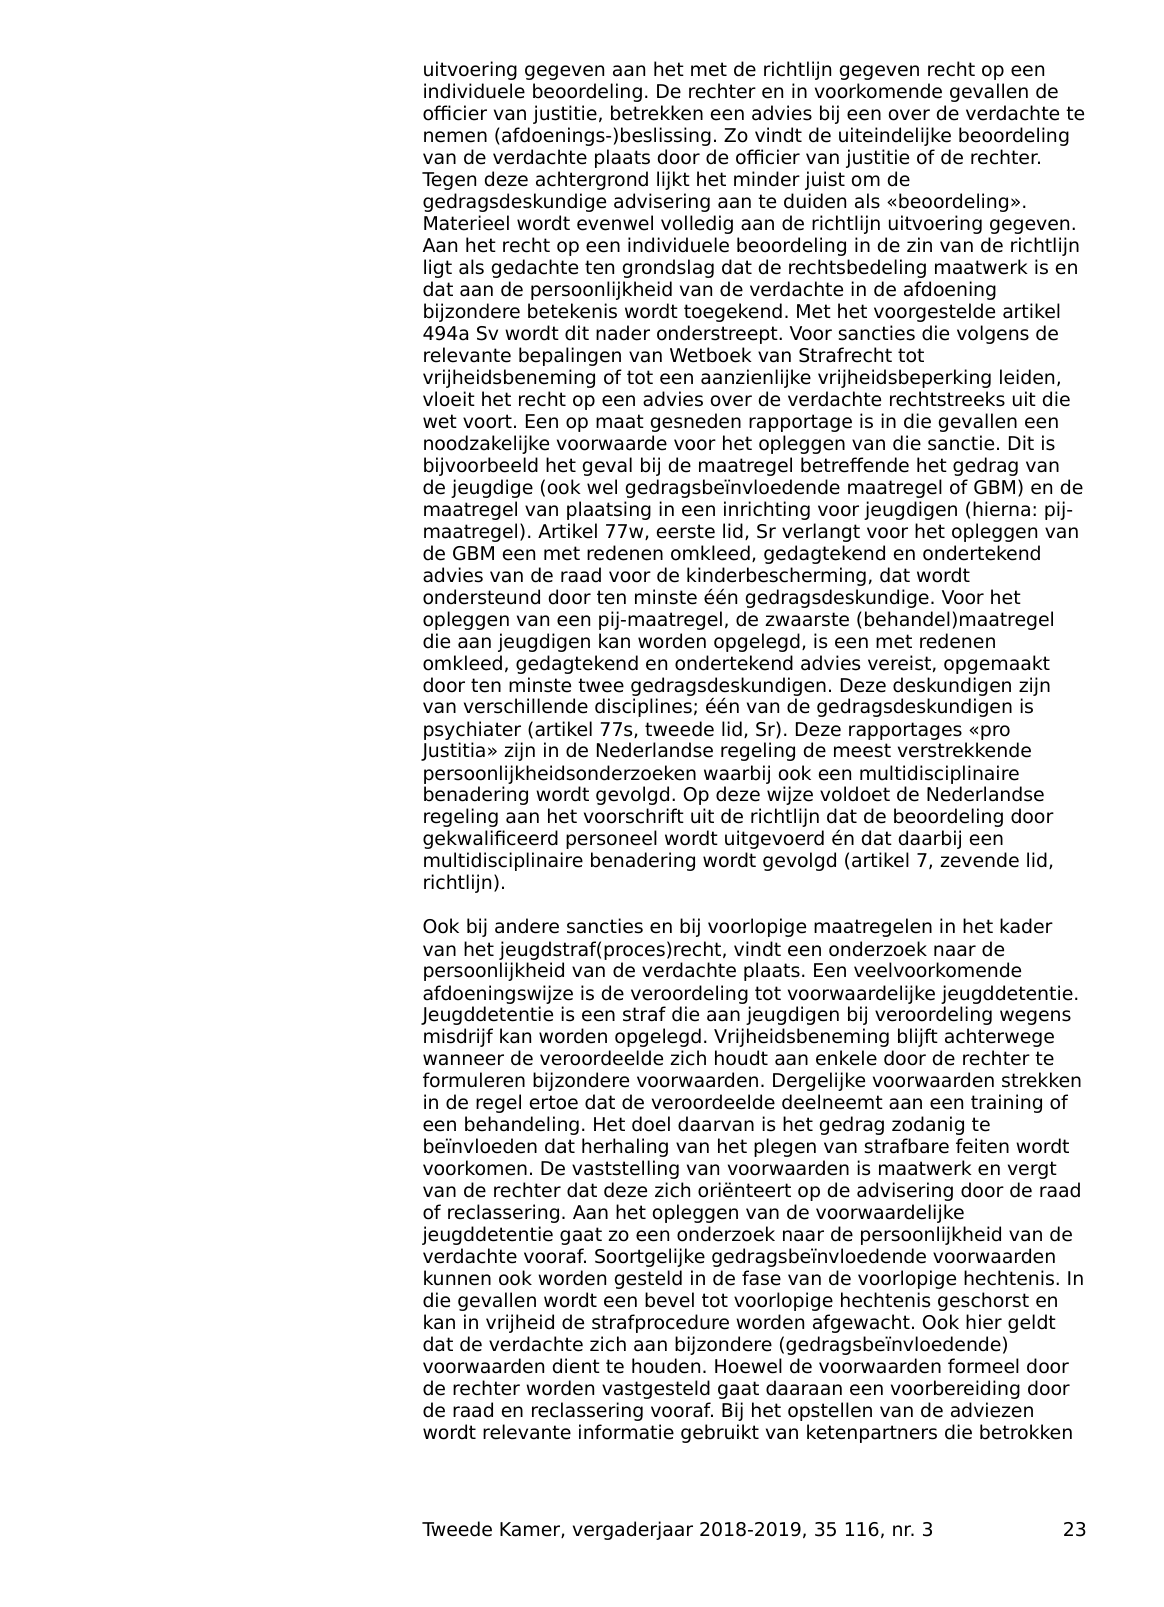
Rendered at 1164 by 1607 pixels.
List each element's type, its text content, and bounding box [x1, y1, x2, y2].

text uitvoering gegeven aan het met de richtlijn gegeven recht op een individuele beoordeling. De rechter en in voorkomende gevallen de officier van justitie, betrekken een advies bij een over de verdachte te nemen (afdoenings-)beslissing. Zo vindt de uiteindelijke beoordeling van de verdachte plaats door de officier van justitie of de rechter. Tegen deze achtergrond lijkt het minder juist om de gedragsdeskundige advisering aan te duiden als «beoordeling». Materieel wordt evenwel volledig aan de richtlijn uitvoering gegeven. Aan het recht op een individuele beoordeling in de zin van de richtlijn ligt als gedachte ten grondslag dat de rechtsbedeling maatwerk is en dat aan de persoonlijkheid van de verdachte in de afdoening bijzondere betekenis wordt toegekend. Met het voorgestelde artikel 494a Sv wordt dit nader onderstreept. Voor sancties die volgens de relevante bepalingen van Wetboek van Strafrecht tot vrijheidsbeneming of tot een aanzienlijke vrijheidsbeperking leiden, vloeit het recht op een advies over de verdachte rechtstreeks uit die wet voort. Een op maat gesneden rapportage is in die gevallen een noodzakelijke voorwaarde voor het opleggen van die sanctie. Dit is bijvoorbeeld het geval bij de maatregel betreffende het gedrag van de jeugdige (ook wel gedragsbeïnvloedende maatregel of GBM) en de maatregel van plaatsing in een inrichting voor jeugdigen (hierna: pij-maatregel). Artikel 77w, eerste lid, Sr verlangt voor het opleggen van de GBM een met redenen omkleed, gedagtekend en ondertekend advies van de raad voor de kinderbescherming, dat wordt ondersteund door ten minste één gedragsdeskundige. Voor het opleggen van een pij-maatregel, de zwaarste (behandel)maatregel die aan jeugdigen kan worden opgelegd, is een met redenen omkleed, gedagtekend en ondertekend advies vereist, opgemaakt door ten minste twee gedragsdeskundigen. Deze deskundigen zijn van verschillende disciplines; één van de gedragsdeskundigen is psychiater (artikel 77s, tweede lid, Sr). Deze rapportages «pro Justitia» zijn in de Nederlandse regeling de meest verstrekkende persoonlijkheidsonderzoeken waarbij ook een multidisciplinaire benadering wordt gevolgd. Op deze wijze voldoet de Nederlandse regeling aan het voorschrift uit de richtlijn dat de beoordeling door gekwalificeerd personeel wordt uitgevoerd én dat daarbij een multidisciplinaire benadering wordt gevolgd (artikel 7, zevende lid, richtlijn). [422, 59, 1087, 894]
text Ook bij andere sancties en bij voorlopige maatregelen in het kader van het jeugdstraf(proces)recht, vindt een onderzoek naar de persoonlijkheid van de verdachte plaats. Een veelvoorkomende afdoeningswijze is de veroordeling tot voorwaardelijke jeugddetentie. Jeugddetentie is een straf die aan jeugdigen bij veroordeling wegens misdrijf kan worden opgelegd. Vrijheidsbeneming blijft achterwege wanneer de veroordeelde zich houdt aan enkele door de rechter te formuleren bijzondere voorwaarden. Dergelijke voorwaarden strekken in de regel ertoe dat de veroordeelde deelneemt aan een training of een behandeling. Het doel daarvan is het gedrag zodanig te beïnvloeden dat herhaling van het plegen van strafbare feiten wordt voorkomen. De vaststelling van voorwaarden is maatwerk en vergt van de rechter dat deze zich oriënteert op de advisering door de raad of reclassering. Aan het opleggen van de voorwaardelijke jeugddetentie gaat zo een onderzoek naar de persoonlijkheid van de verdachte vooraf. Soortgelijke gedragsbeïnvloedende voorwaarden kunnen ook worden gesteld in de fase van de voorlopige hechtenis. In die gevallen wordt een bevel tot voorlopige hechtenis geschorst en kan in vrijheid de strafprocedure worden afgewacht. Ook hier geldt dat de verdachte zich aan bijzondere (gedragsbeïnvloedende) voorwaarden dient te houden. Hoewel de voorwaarden formeel door de rechter worden vastgesteld gaat daaraan een voorbereiding door de raad en reclassering vooraf. Bij het opstellen van de adviezen wordt relevante informatie gebruikt van ketenpartners die betrokken [422, 916, 1087, 1444]
